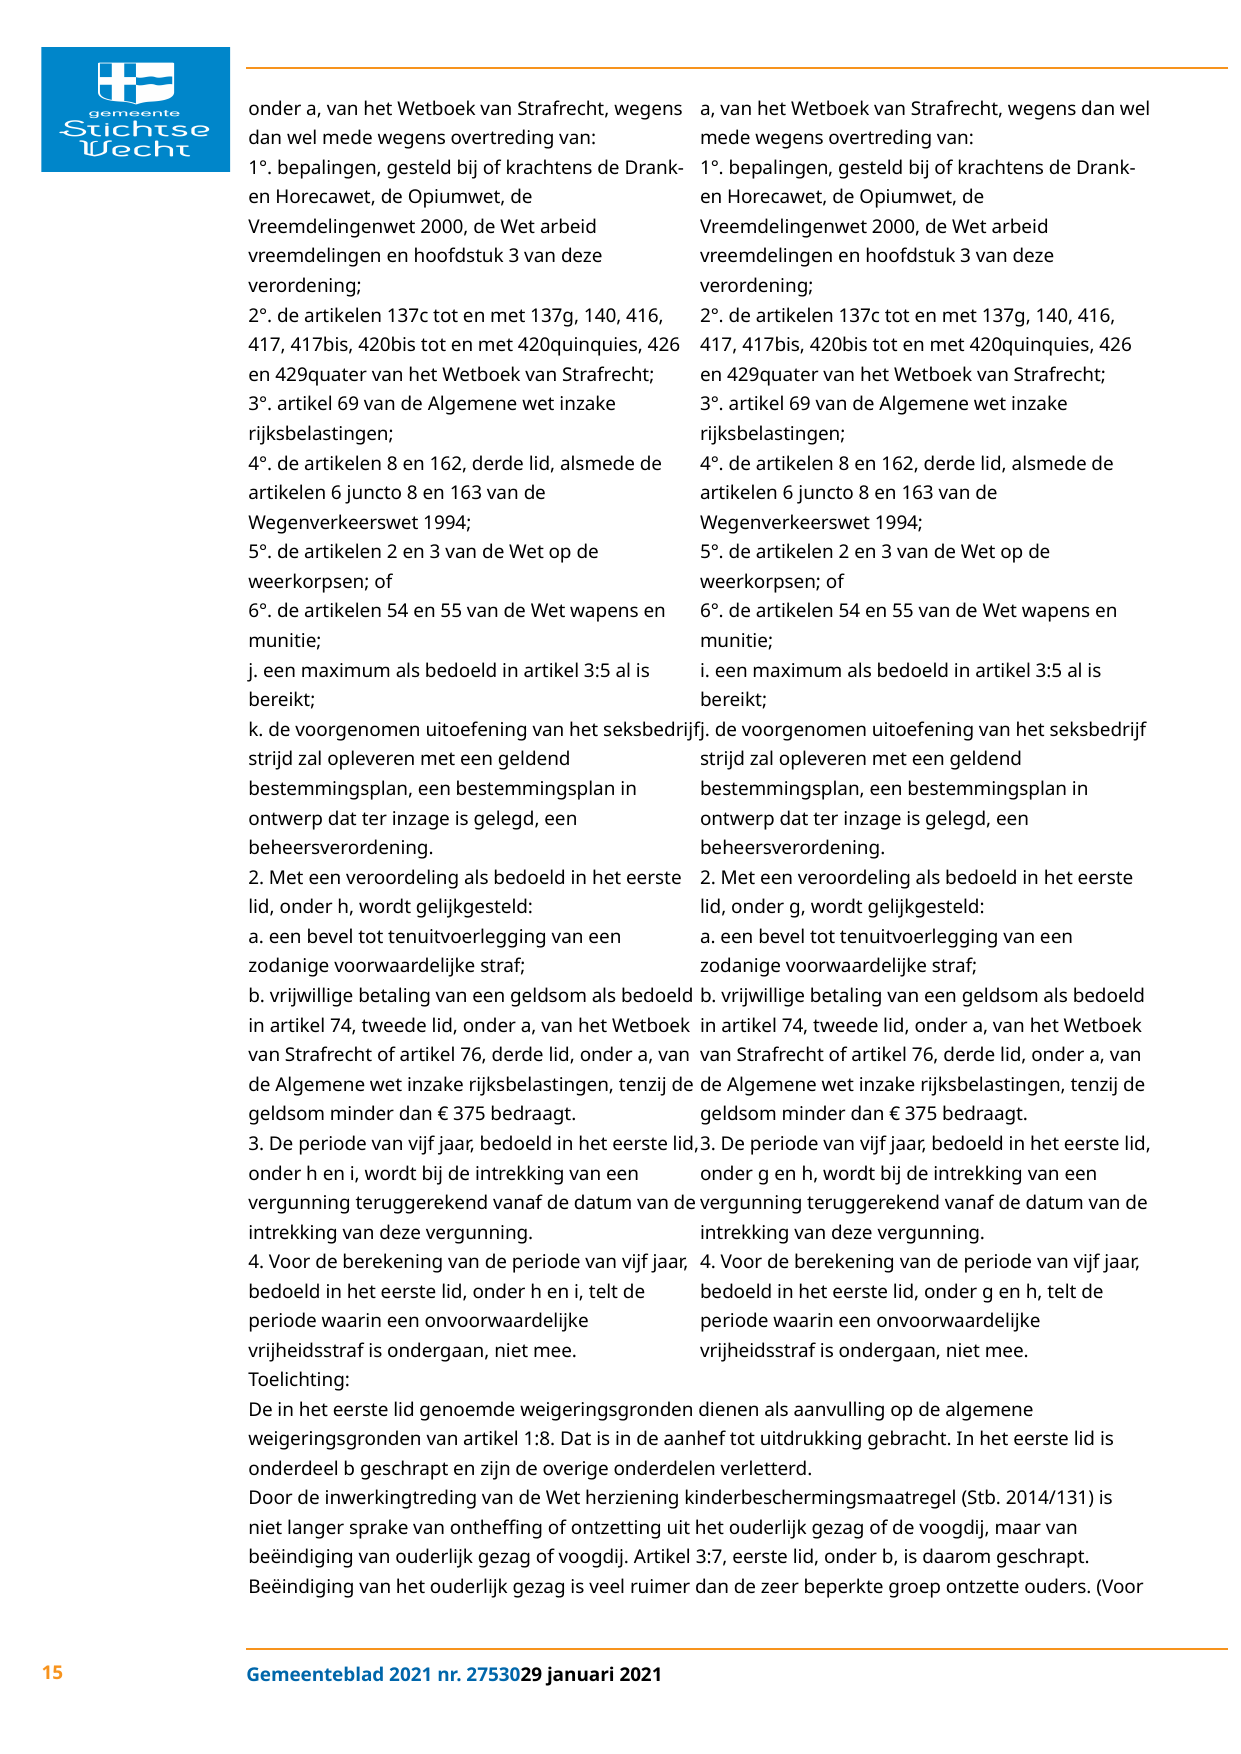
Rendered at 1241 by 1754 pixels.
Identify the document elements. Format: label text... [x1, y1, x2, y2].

text Toelichting: [248, 1366, 1152, 1392]
text De in het eerste lid genoemde weigeringsgronden dienen als aanvulling op de algemene weigeringsgronden van artikel 1:8. Dat is in de aanhef tot uitdrukking gebracht. In het eerste lid is onderdeel b geschrapt en zijn de overige onderdelen verletterd. [248, 1396, 1152, 1481]
text Door de inwerkingtreding van de Wet herziening kinderbeschermingsmaatregel (Stb. 2014/131) is niet langer sprake van ontheffing of ontzetting uit het ouderlijk gezag of de voogdij, maar van beëindiging van ouderlijk gezag of voogdij. Artikel 3:7, eerste lid, onder b, is daarom geschrapt. Beëindiging van het ouderlijk gezag is veel ruimer dan de zeer beperkte groep ontzette ouders. (Voor [248, 1484, 1152, 1599]
table_header a, van het Wetboek van Strafrecht, wegens dan wel mede wegens overtreding van: 1°. bepalingen, gesteld bij of krachtens de Drank- en Horecawet, de Opiumwet, de Vreemdelingenwet 2000, de Wet arbeid vreemdelingen en hoofdstuk 3 van deze verordening; 2°. de artikelen 137c tot en met 137g, 140, 416, 417, 417bis, 420bis tot en met 420quinquies, 426 en 429quater van het Wetboek van Strafrecht; 3°. artikel 69 van de Algemene wet inzake rijksbelastingen; 4°. de artikelen 8 en 162, derde lid, alsmede de artikelen 6 juncto 8 en 163 van de Wegenverkeerswet 1994; 5°. de artikelen 2 en 3 van de Wet op de weerkorpsen; of 6°. de artikelen 54 en 55 van de Wet wapens en munitie; i. een maximum als bedoeld in artikel 3:5 al is bereikt; j. de voorgenomen uitoefening van het seksbedrijf strijd zal opleveren met een geldend bestemmingsplan, een bestemmingsplan in ontwerp dat ter inzage is gelegd, een beheersverordening. 2. Met een veroordeling als bedoeld in het eerste lid, onder g, wordt gelijkgesteld: a. een bevel tot tenuitvoerlegging van een zodanige voorwaardelijke straf; b. vrijwillige betaling van een geldsom als bedoeld in artikel 74, tweede lid, onder a, van het Wetboek van Strafrecht of artikel 76, derde lid, onder a, van de Algemene wet inzake rijksbelastingen, tenzij de geldsom minder dan € 375 bedraagt. 3. De periode van vijf jaar, bedoeld in het eerste lid, onder g en h, wordt bij de intrekking van een vergunning teruggerekend vanaf de datum van de intrekking van deze vergunning. 4. Voor de berekening van de periode van vijf jaar, bedoeld in het eerste lid, onder g en h, telt de periode waarin een onvoorwaardelijke vrijheidsstraf is ondergaan, niet mee. [700, 95, 1152, 1363]
table_header onder a, van het Wetboek van Strafrecht, wegens dan wel mede wegens overtreding van: 1°. bepalingen, gesteld bij of krachtens de Drank- en Horecawet, de Opiumwet, de Vreemdelingenwet 2000, de Wet arbeid vreemdelingen en hoofdstuk 3 van deze verordening; 2°. de artikelen 137c tot en met 137g, 140, 416, 417, 417bis, 420bis tot en met 420quinquies, 426 en 429quater van het Wetboek van Strafrecht; 3°. artikel 69 van de Algemene wet inzake rijksbelastingen; 4°. de artikelen 8 en 162, derde lid, alsmede de artikelen 6 juncto 8 en 163 van de Wegenverkeerswet 1994; 5°. de artikelen 2 en 3 van de Wet op de weerkorpsen; of 6°. de artikelen 54 en 55 van de Wet wapens en munitie; j. een maximum als bedoeld in artikel 3:5 al is bereikt; k. de voorgenomen uitoefening van het seksbedrijf strijd zal opleveren met een geldend bestemmingsplan, een bestemmingsplan in ontwerp dat ter inzage is gelegd, een beheersverordening. 2. Met een veroordeling als bedoeld in het eerste lid, onder h, wordt gelijkgesteld: a. een bevel tot tenuitvoerlegging van een zodanige voorwaardelijke straf; b. vrijwillige betaling van een geldsom als bedoeld in artikel 74, tweede lid, onder a, van het Wetboek van Strafrecht of artikel 76, derde lid, onder a, van de Algemene wet inzake rijksbelastingen, tenzij de geldsom minder dan € 375 bedraagt. 3. De periode van vijf jaar, bedoeld in het eerste lid, onder h en i, wordt bij de intrekking van een vergunning teruggerekend vanaf de datum van de intrekking van deze vergunning. 4. Voor de berekening van de periode van vijf jaar, bedoeld in het eerste lid, onder h en i, telt de periode waarin een onvoorwaardelijke vrijheidsstraf is ondergaan, niet mee. [248, 95, 700, 1363]
picture [99, 63, 135, 101]
picture [137, 63, 174, 103]
